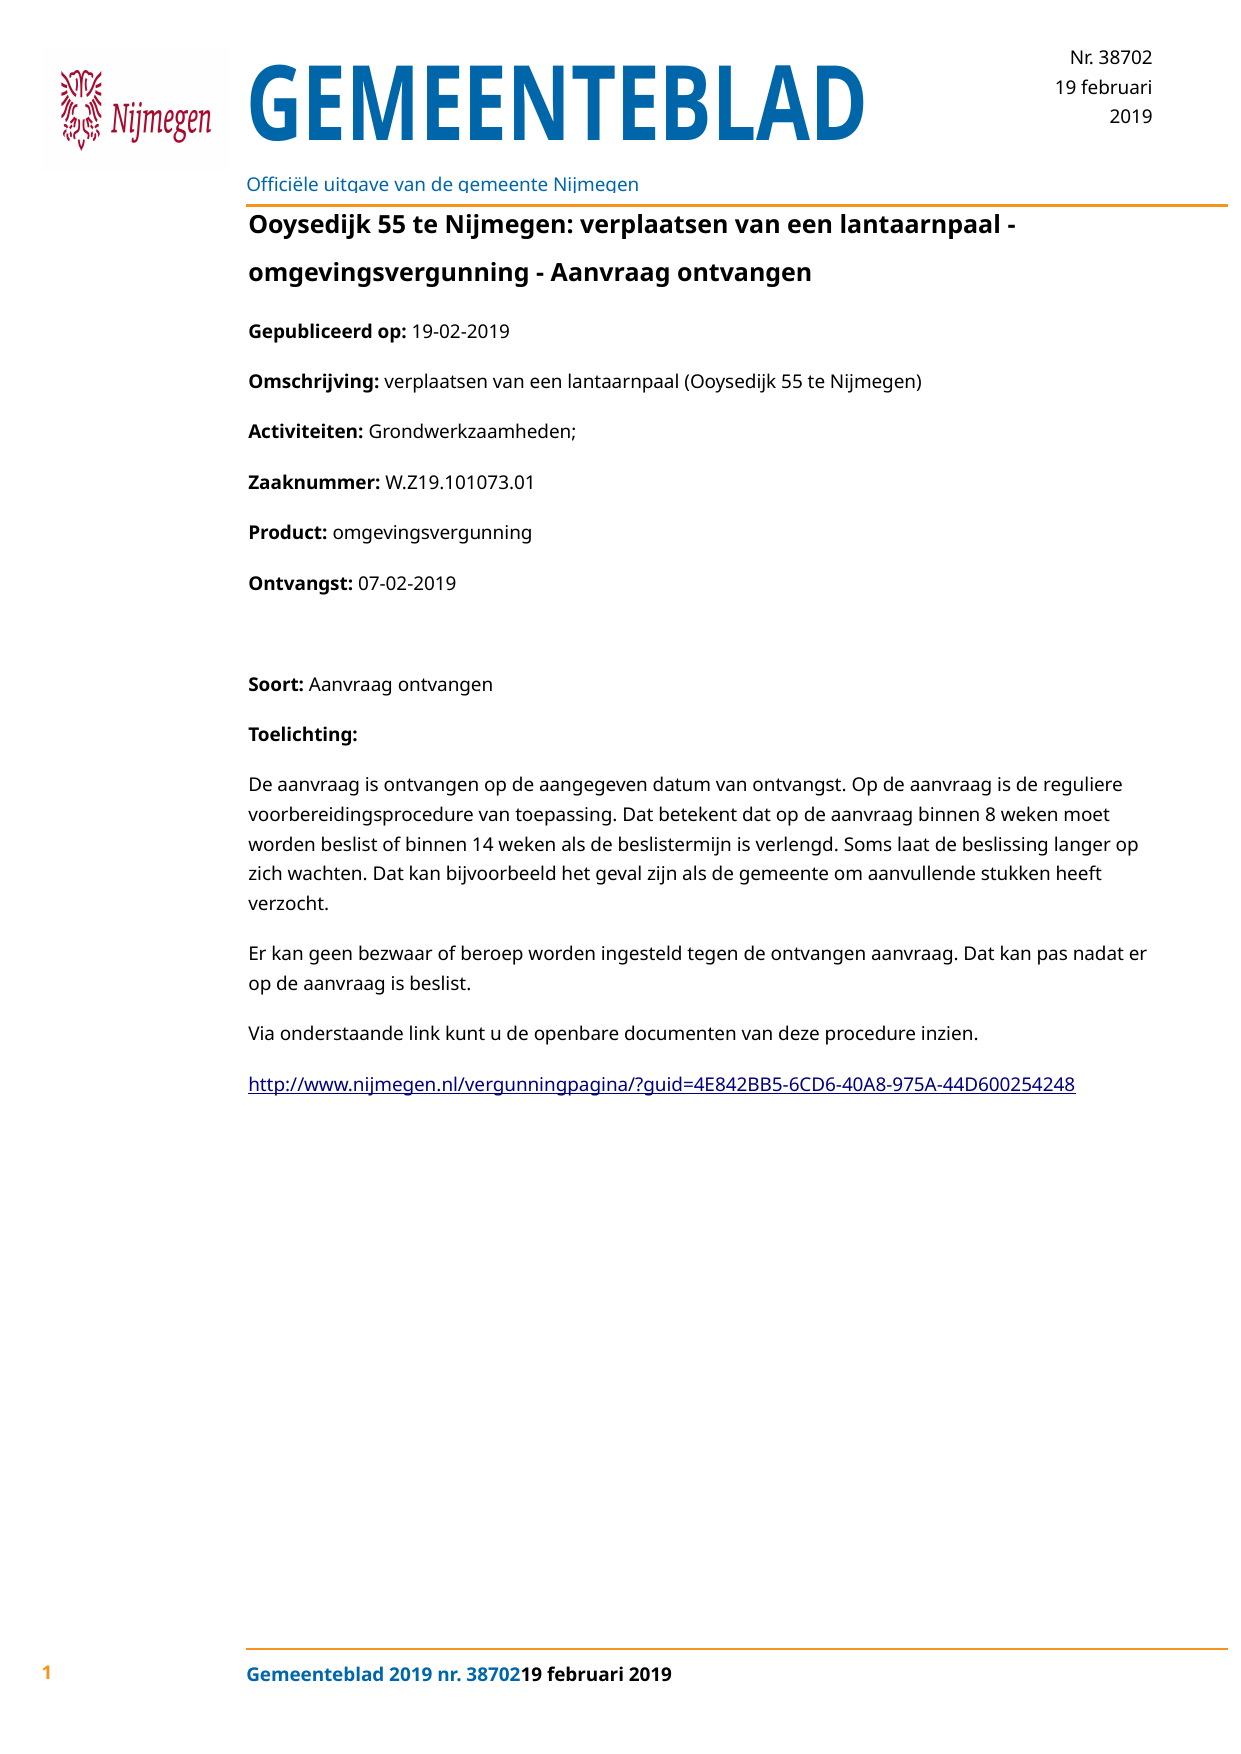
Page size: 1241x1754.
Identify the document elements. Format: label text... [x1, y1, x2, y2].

text Via onderstaande link kunt u de openbare documenten van deze procedure inzien. [248, 1020, 1152, 1046]
text Toelichting: [248, 721, 1152, 747]
text Activiteiten: Grondwerkzaamheden; [248, 419, 1152, 444]
text Gepubliceerd op: 19-02-2019 [248, 318, 1152, 344]
text Zaaknummer: W.Z19.101073.01 [248, 469, 1152, 495]
text De aanvraag is ontvangen op de aangegeven datum van ontvangst. Op de aanvraag is de reguliere voorbereidingsprocedure van toepassing. Dat betekent dat op de aanvraag binnen 8 weken moet worden beslist of binnen 14 weken als de beslistermijn is verlengd. Soms laat de beslissing langer op zich wachten. Dat kan bijvoorbeeld het geval zijn als de gemeente om aanvullende stukken heeft verzocht. [248, 772, 1152, 916]
text http://www.nijmegen.nl/vergunningpagina/?guid=4E842BB5-6CD6-40A8-975A-44D600254248 [248, 1071, 1152, 1097]
text Product: omgevingsvergunning [248, 519, 1152, 545]
picture [41, 47, 231, 172]
text Er kan geen bezwaar of beroep worden ingesteld tegen de ontvangen aanvraag. Dat kan pas nadat er op de aanvraag is beslist. [248, 940, 1152, 996]
text Soort: Aanvraag ontvangen [248, 671, 1152, 697]
text Ontvangst: 07-02-2019 [248, 570, 1152, 596]
text Ooysedijk 55 te Nijmegen: verplaatsen van een lantaarnpaal - omgevingsvergunning - Aanvraag ontvangen [248, 207, 1152, 288]
text Omschrijving: verplaatsen van een lantaarnpaal (Ooysedijk 55 te Nijmegen) [248, 368, 1152, 394]
